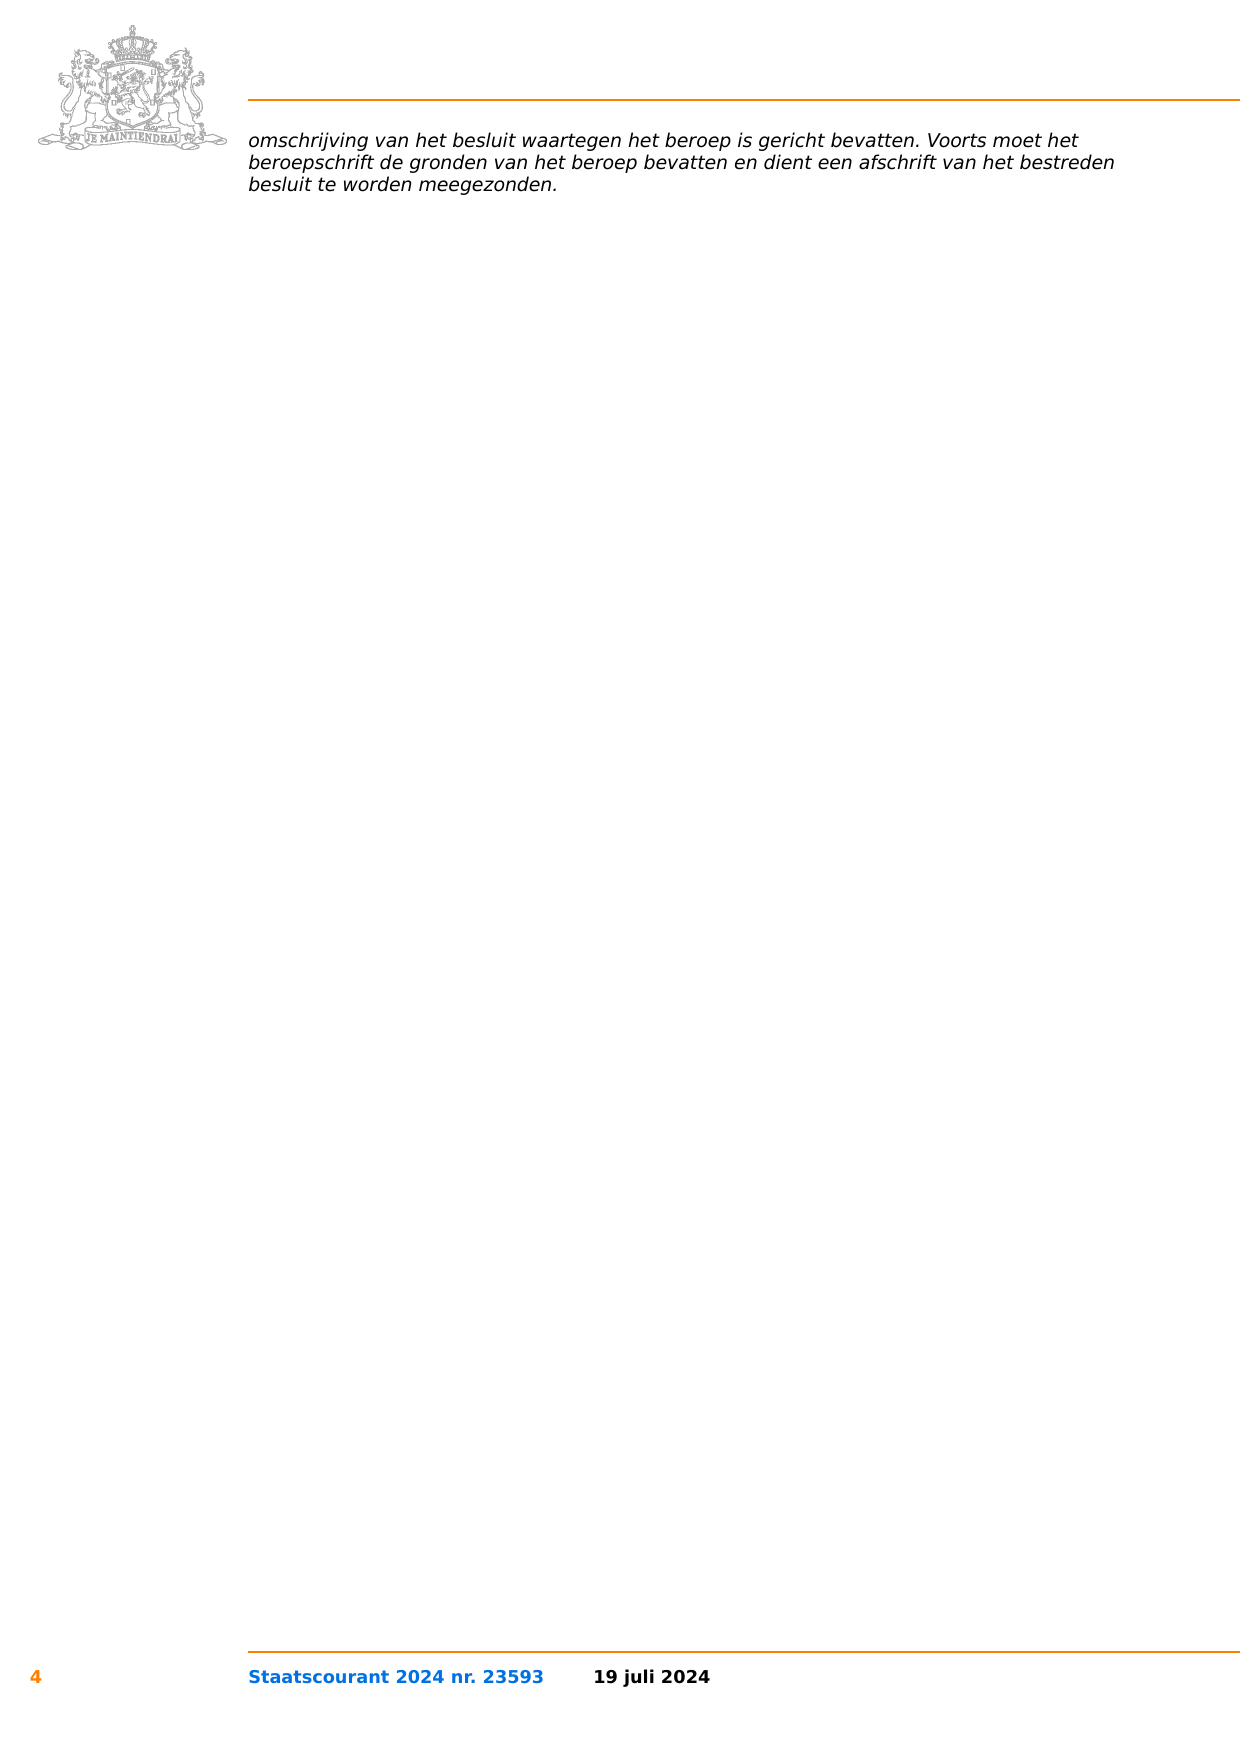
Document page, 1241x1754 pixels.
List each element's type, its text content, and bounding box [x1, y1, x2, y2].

picture [38, 25, 227, 150]
text omschrijving van het besluit waartegen het beroep is gericht bevatten. Voorts moet het beroepschrift de gronden van het beroep bevatten en dient een afschrift van het bestreden besluit te worden meegezonden. [248, 130, 1163, 196]
